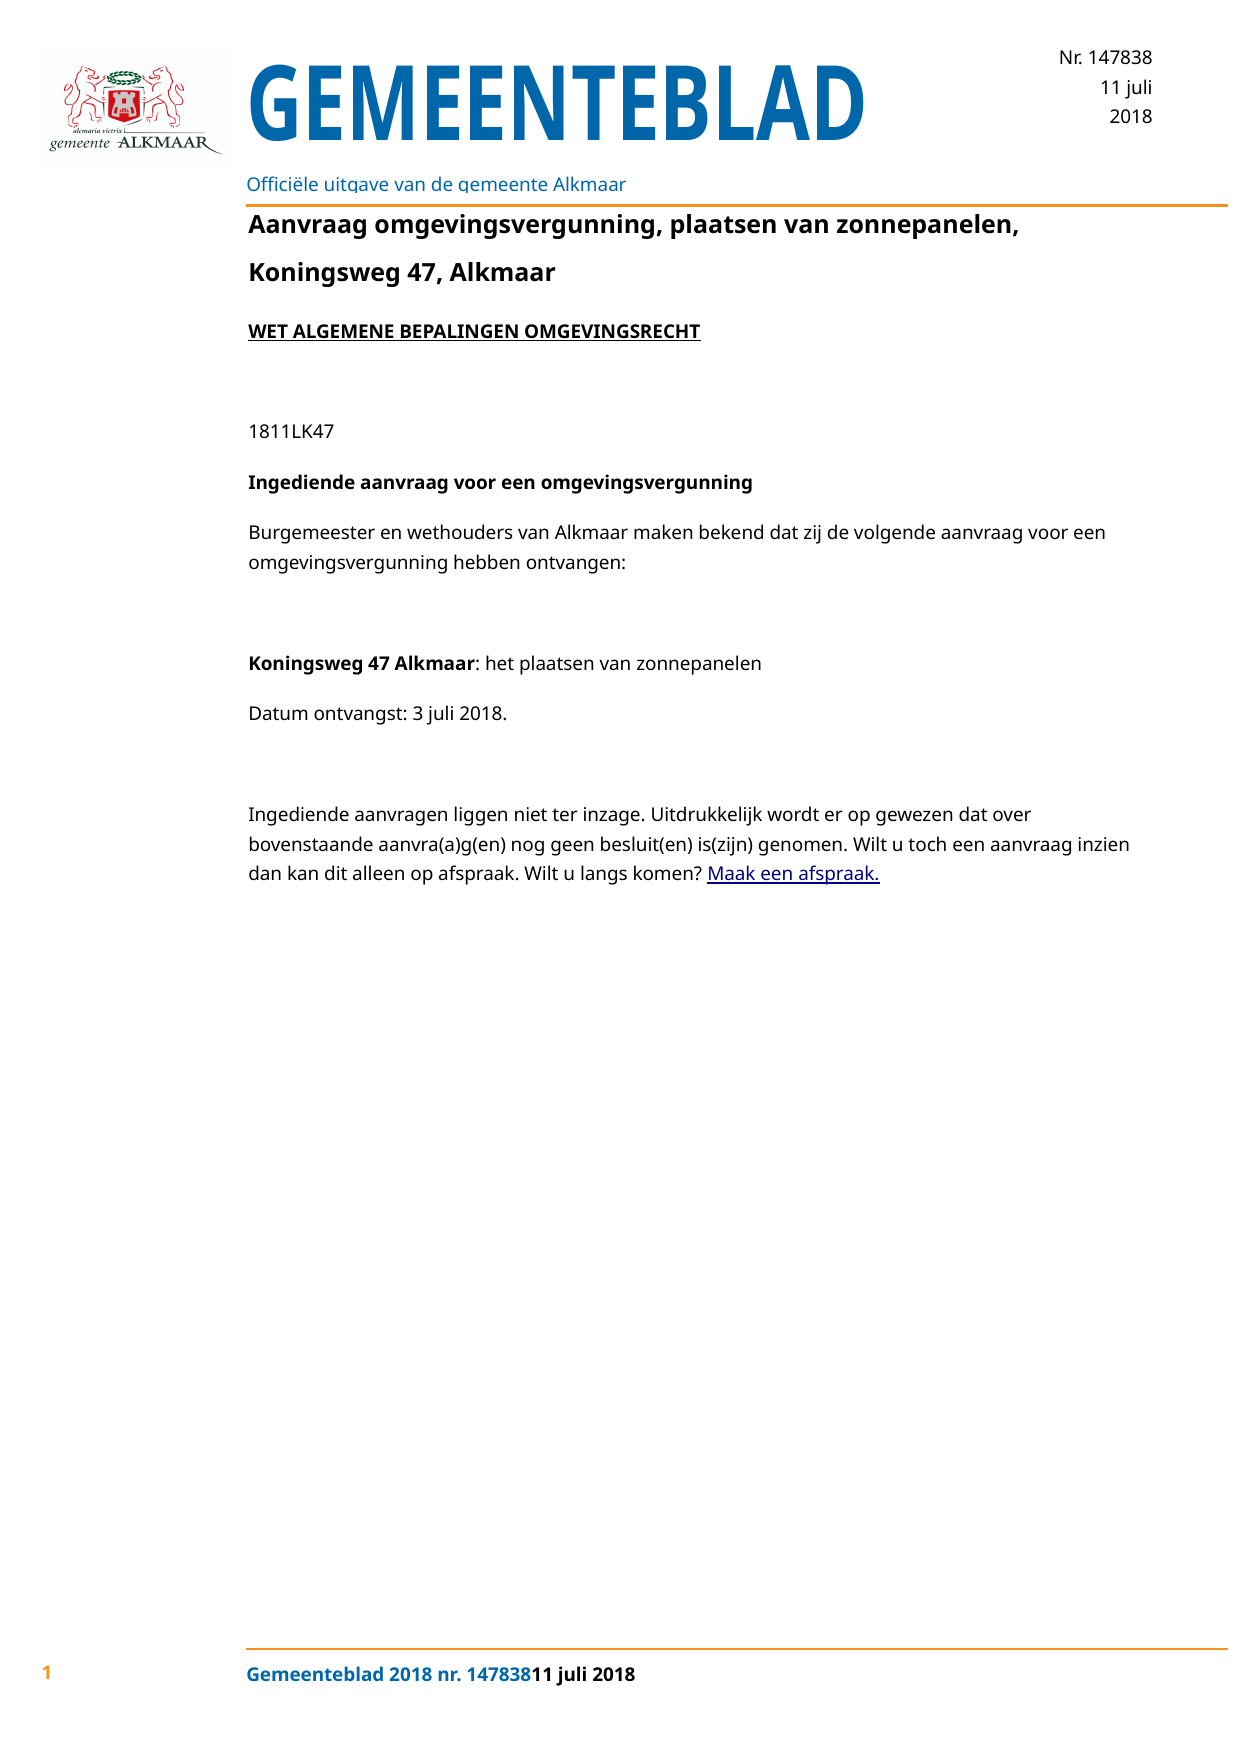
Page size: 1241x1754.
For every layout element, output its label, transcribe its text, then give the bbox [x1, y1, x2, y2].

text WET ALGEMENE BEPALINGEN OMGEVINGSRECHT [248, 318, 1152, 344]
text Ingediende aanvragen liggen niet ter inzage. Uitdrukkelijk wordt er op gewezen dat over bovenstaande aanvra(a)g(en) nog geen besluit(en) is(zijn) genomen. Wilt u toch een aanvraag inzien dan kan dit alleen op afspraak. Wilt u langs komen? Maak een afspraak. [248, 801, 1152, 886]
text Koningsweg 47 Alkmaar: het plaatsen van zonnepanelen [248, 650, 1152, 676]
text Aanvraag omgevingsvergunning, plaatsen van zonnepanelen, Koningsweg 47, Alkmaar [248, 207, 1152, 288]
text Burgemeester en wethouders van Alkmaar maken bekend dat zij de volgende aanvraag voor een omgevingsvergunning hebben ontvangen: [248, 519, 1152, 575]
text Ingediende aanvraag voor een omgevingsvergunning [248, 469, 1152, 495]
text Datum ontvangst: 3 juli 2018. [248, 700, 1152, 726]
picture [41, 47, 231, 172]
text 1811LK47 [248, 419, 1152, 444]
